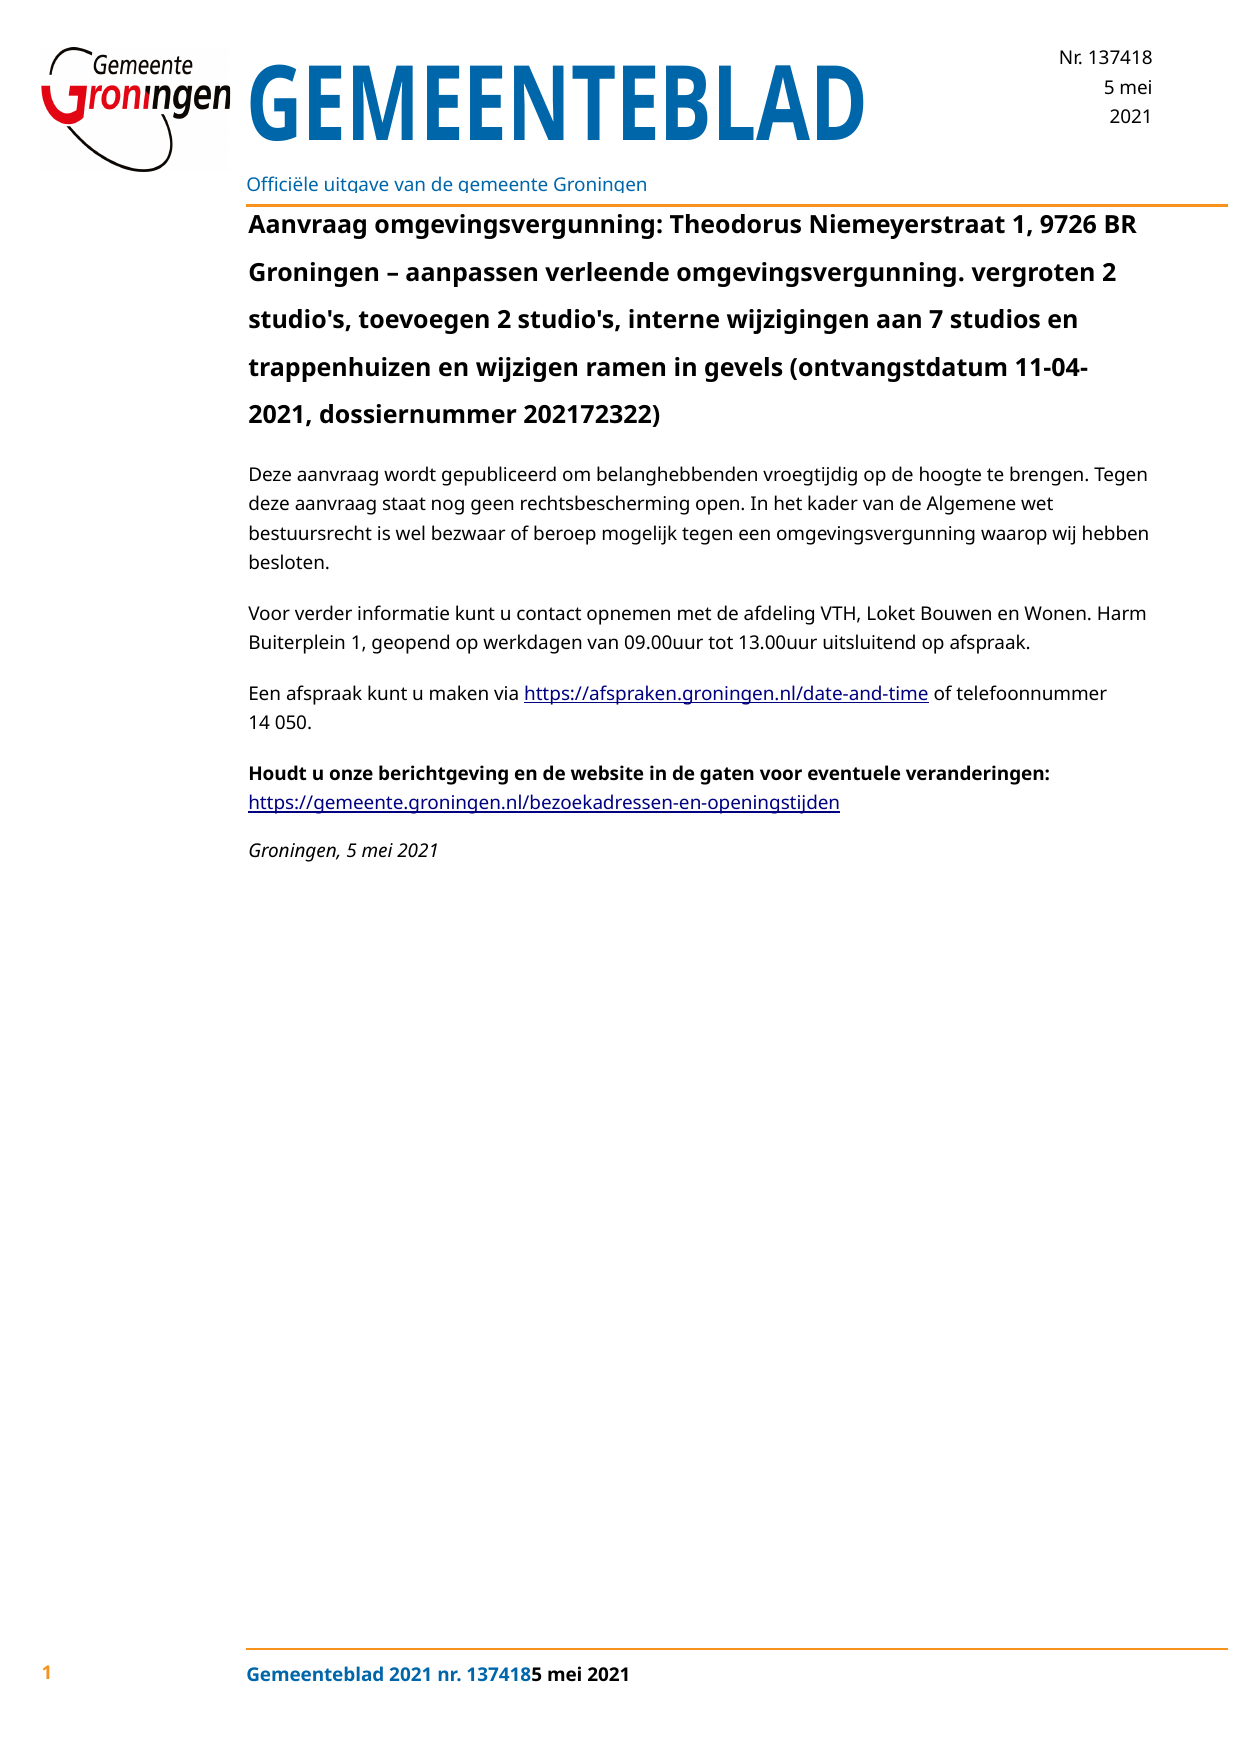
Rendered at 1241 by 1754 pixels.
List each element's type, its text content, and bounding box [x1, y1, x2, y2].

text Voor verder informatie kunt u contact opnemen met de afdeling VTH, Loket Bouwen en Wonen. Harm Buiterplein 1, geopend op werkdagen van 09.00uur tot 13.00uur uitsluitend op afspraak. [248, 600, 1152, 655]
text Houdt u onze berichtgeving en de website in de gaten voor eventuele veranderingen: https://gemeente.groningen.nl/bezoekadressen-en-openingstijden [248, 760, 1152, 815]
text Deze aanvraag wordt gepubliceerd om belanghebbenden vroegtijdig op de hoogte te brengen. Tegen deze aanvraag staat nog geen rechtsbescherming open. In het kader van de Algemene wet bestuursrecht is wel bezwaar of beroep mogelijk tegen een omgevingsvergunning waarop wij hebben besloten. [248, 461, 1152, 575]
picture [41, 47, 231, 172]
text Aanvraag omgevingsvergunning: Theodorus Niemeyerstraat 1, 9726 BR Groningen – aanpassen verleende omgevingsvergunning. vergroten 2 studio's, toevoegen 2 studio's, interne wijzigingen aan 7 studios en trappenhuizen en wijzigen ramen in gevels (ontvangstdatum 11-04-2021, dossiernummer 202172322) [248, 207, 1152, 431]
text Groningen, 5 mei 2021 [248, 837, 1152, 863]
text Een afspraak kunt u maken via https://afspraken.groningen.nl/date-and-time of telefoonnummer 14 050. [248, 680, 1152, 735]
